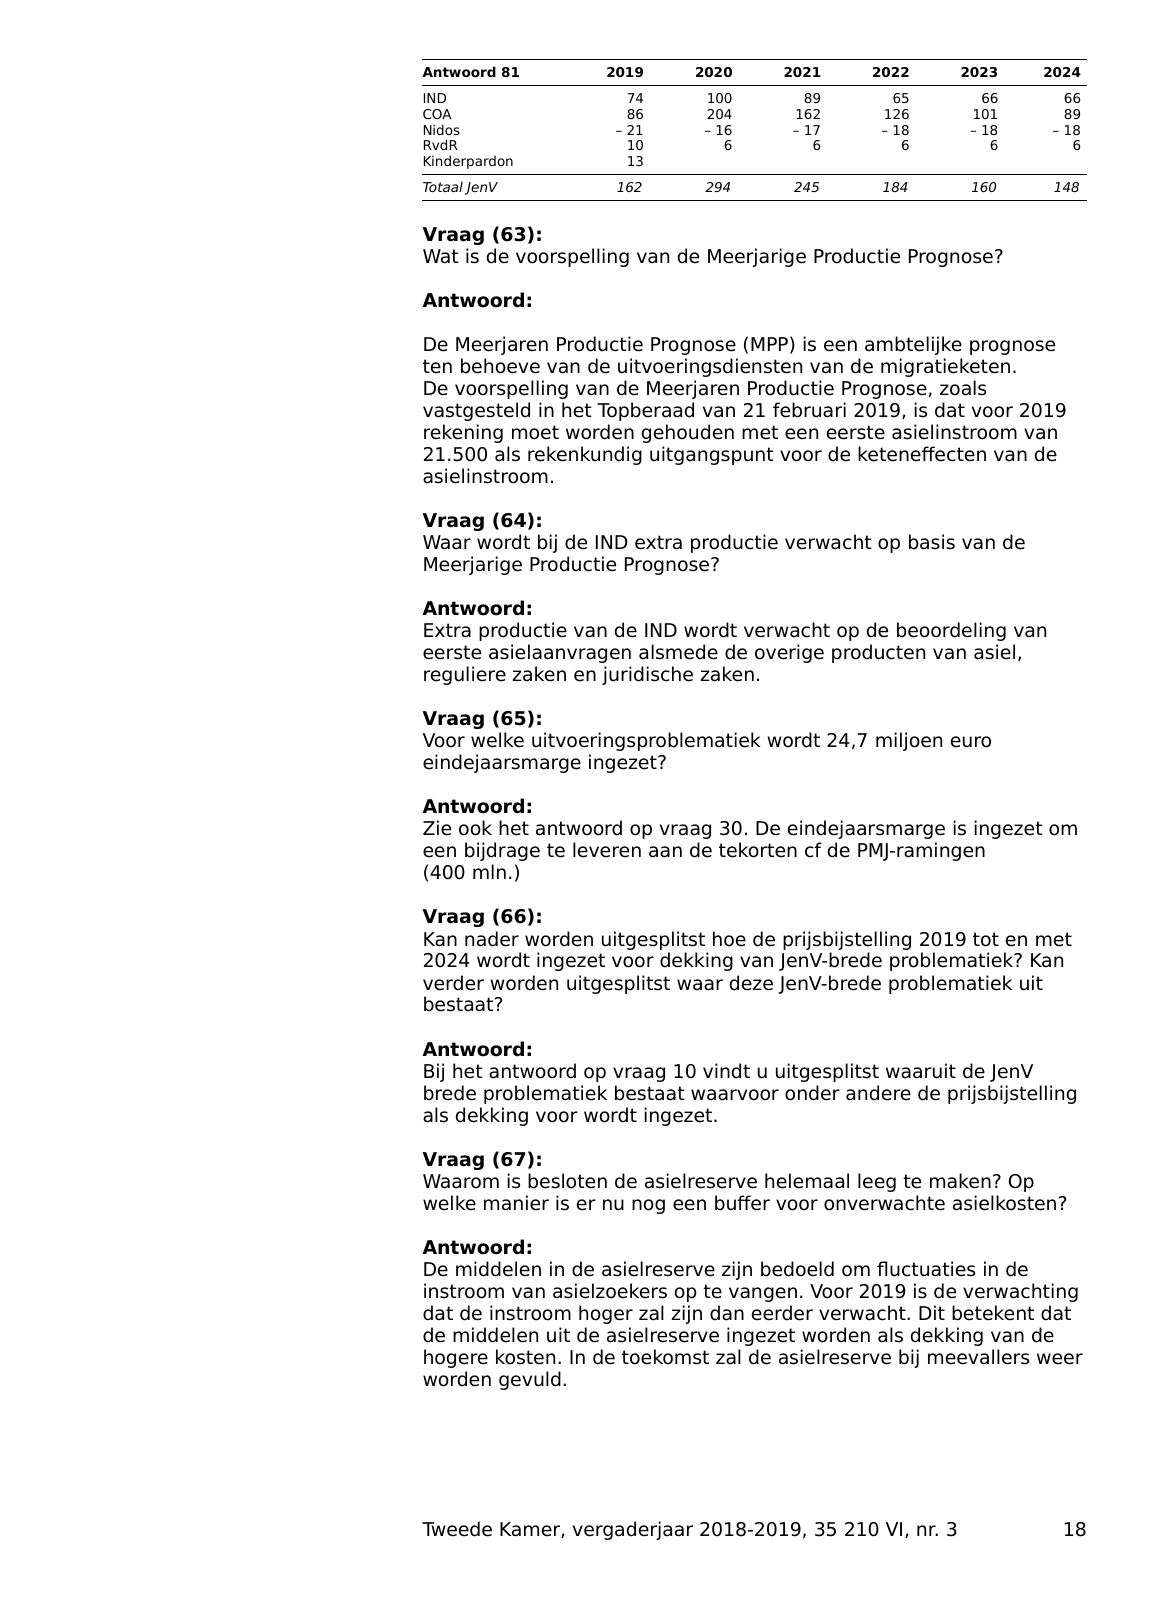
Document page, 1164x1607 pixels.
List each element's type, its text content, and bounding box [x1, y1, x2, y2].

table_cell 204 [650, 107, 738, 122]
subtitle Vraag (66): [422, 906, 1087, 928]
table_cell 6 [827, 138, 915, 154]
table_cell 100 [650, 86, 738, 107]
text Zie ook het antwoord op vraag 30. De eindejaarsmarge is ingezet om een bijdrage te leveren aan de tekorten cf de PMJ-ramingen (400 mln.) [422, 818, 1087, 884]
table_cell 101 [915, 107, 1004, 122]
subtitle Antwoord: [422, 796, 1087, 818]
table_cell 65 [827, 86, 915, 107]
text De middelen in de asielreserve zijn bedoeld om fluctuaties in de instroom van asielzoekers op te vangen. Voor 2019 is de verwachting dat de instroom hoger zal zijn dan eerder verwacht. Dit betekent dat de middelen uit de asielreserve ingezet worden als dekking van de hogere kosten. In de toekomst zal de asielreserve bij meevallers weer worden gevuld. [422, 1259, 1087, 1391]
table_cell Totaal JenV [422, 175, 561, 200]
table_header Antwoord 81 [422, 60, 561, 85]
text Bij het antwoord op vraag 10 vindt u uitgesplitst waaruit de JenV brede problematiek bestaat waarvoor onder andere de prijsbijstelling als dekking voor wordt ingezet. [422, 1061, 1087, 1126]
table_cell Nidos [422, 123, 561, 138]
text Extra productie van de IND wordt verwacht op de beoordeling van eerste asielaanvragen alsmede de overige producten van asiel, reguliere zaken en juridische zaken. [422, 620, 1087, 686]
table_cell [915, 154, 1004, 174]
table_header 2019 [561, 60, 649, 85]
table_cell [827, 154, 915, 174]
table_cell 294 [650, 175, 738, 200]
text Waar wordt bij de IND extra productie verwacht op basis van de Meerjarige Productie Prognose? [422, 532, 1087, 576]
table_cell 13 [561, 154, 649, 174]
table_cell 6 [915, 138, 1004, 154]
table_cell 162 [738, 107, 827, 122]
text Waarom is besloten de asielreserve helemaal leeg te maken? Op welke manier is er nu nog een buffer voor onverwachte asielkosten? [422, 1171, 1087, 1214]
table_cell 184 [827, 175, 915, 200]
text Kan nader worden uitgesplitst hoe de prijsbijstelling 2019 tot en met 2024 wordt ingezet voor dekking van JenV-brede problematiek? Kan verder worden uitgesplitst waar deze JenV-brede problematiek uit bestaat? [422, 928, 1087, 1016]
text De voorspelling van de Meerjaren Productie Prognose, zoals vastgesteld in het Topberaad van 21 februari 2019, is dat voor 2019 rekening moet worden gehouden met een eerste asielinstroom van 21.500 als rekenkundig uitgangspunt voor de keteneffecten van de asielinstroom. [422, 378, 1087, 488]
table_cell – 21 [561, 123, 649, 138]
subtitle Vraag (65): [422, 708, 1087, 730]
table_header 2021 [738, 60, 827, 85]
table_header 2024 [1004, 60, 1087, 85]
subtitle Vraag (67): [422, 1149, 1087, 1171]
table_cell [650, 154, 738, 174]
table_cell 6 [650, 138, 738, 154]
table_cell 6 [1004, 138, 1087, 154]
table_cell – 18 [827, 123, 915, 138]
table_cell Kinderpardon [422, 154, 561, 174]
text Wat is de voorspelling van de Meerjarige Productie Prognose? [422, 246, 1087, 268]
table_cell IND [422, 86, 561, 107]
table_header 2022 [827, 60, 915, 85]
table_cell 160 [915, 175, 1004, 200]
table_cell – 18 [915, 123, 1004, 138]
table_cell COA [422, 107, 561, 122]
subtitle Antwoord: [422, 1038, 1087, 1061]
table_cell 162 [561, 175, 649, 200]
table_header 2020 [650, 60, 738, 85]
table_cell 126 [827, 107, 915, 122]
table_cell 66 [915, 86, 1004, 107]
table_cell 89 [738, 86, 827, 107]
table_cell [1004, 154, 1087, 174]
table_cell [738, 154, 827, 174]
text De Meerjaren Productie Prognose (MPP) is een ambtelijke prognose ten behoeve van de uitvoeringsdiensten van de migratieketen. [422, 334, 1087, 378]
subtitle Antwoord: [422, 1237, 1087, 1259]
subtitle Antwoord: [422, 598, 1087, 620]
table_cell – 16 [650, 123, 738, 138]
table_cell 245 [738, 175, 827, 200]
table_cell 86 [561, 107, 649, 122]
table_header 2023 [915, 60, 1004, 85]
subtitle Antwoord: [422, 290, 1087, 312]
table_cell 89 [1004, 107, 1087, 122]
table_cell 66 [1004, 86, 1087, 107]
table_cell RvdR [422, 138, 561, 154]
subtitle Vraag (64): [422, 510, 1087, 532]
table_cell 74 [561, 86, 649, 107]
table_cell – 18 [1004, 123, 1087, 138]
subtitle Vraag (63): [422, 224, 1087, 246]
table_cell 148 [1004, 175, 1087, 200]
table_cell 10 [561, 138, 649, 154]
text Voor welke uitvoeringsproblematiek wordt 24,7 miljoen euro eindejaarsmarge ingezet? [422, 730, 1087, 774]
table_cell – 17 [738, 123, 827, 138]
table_cell 6 [738, 138, 827, 154]
